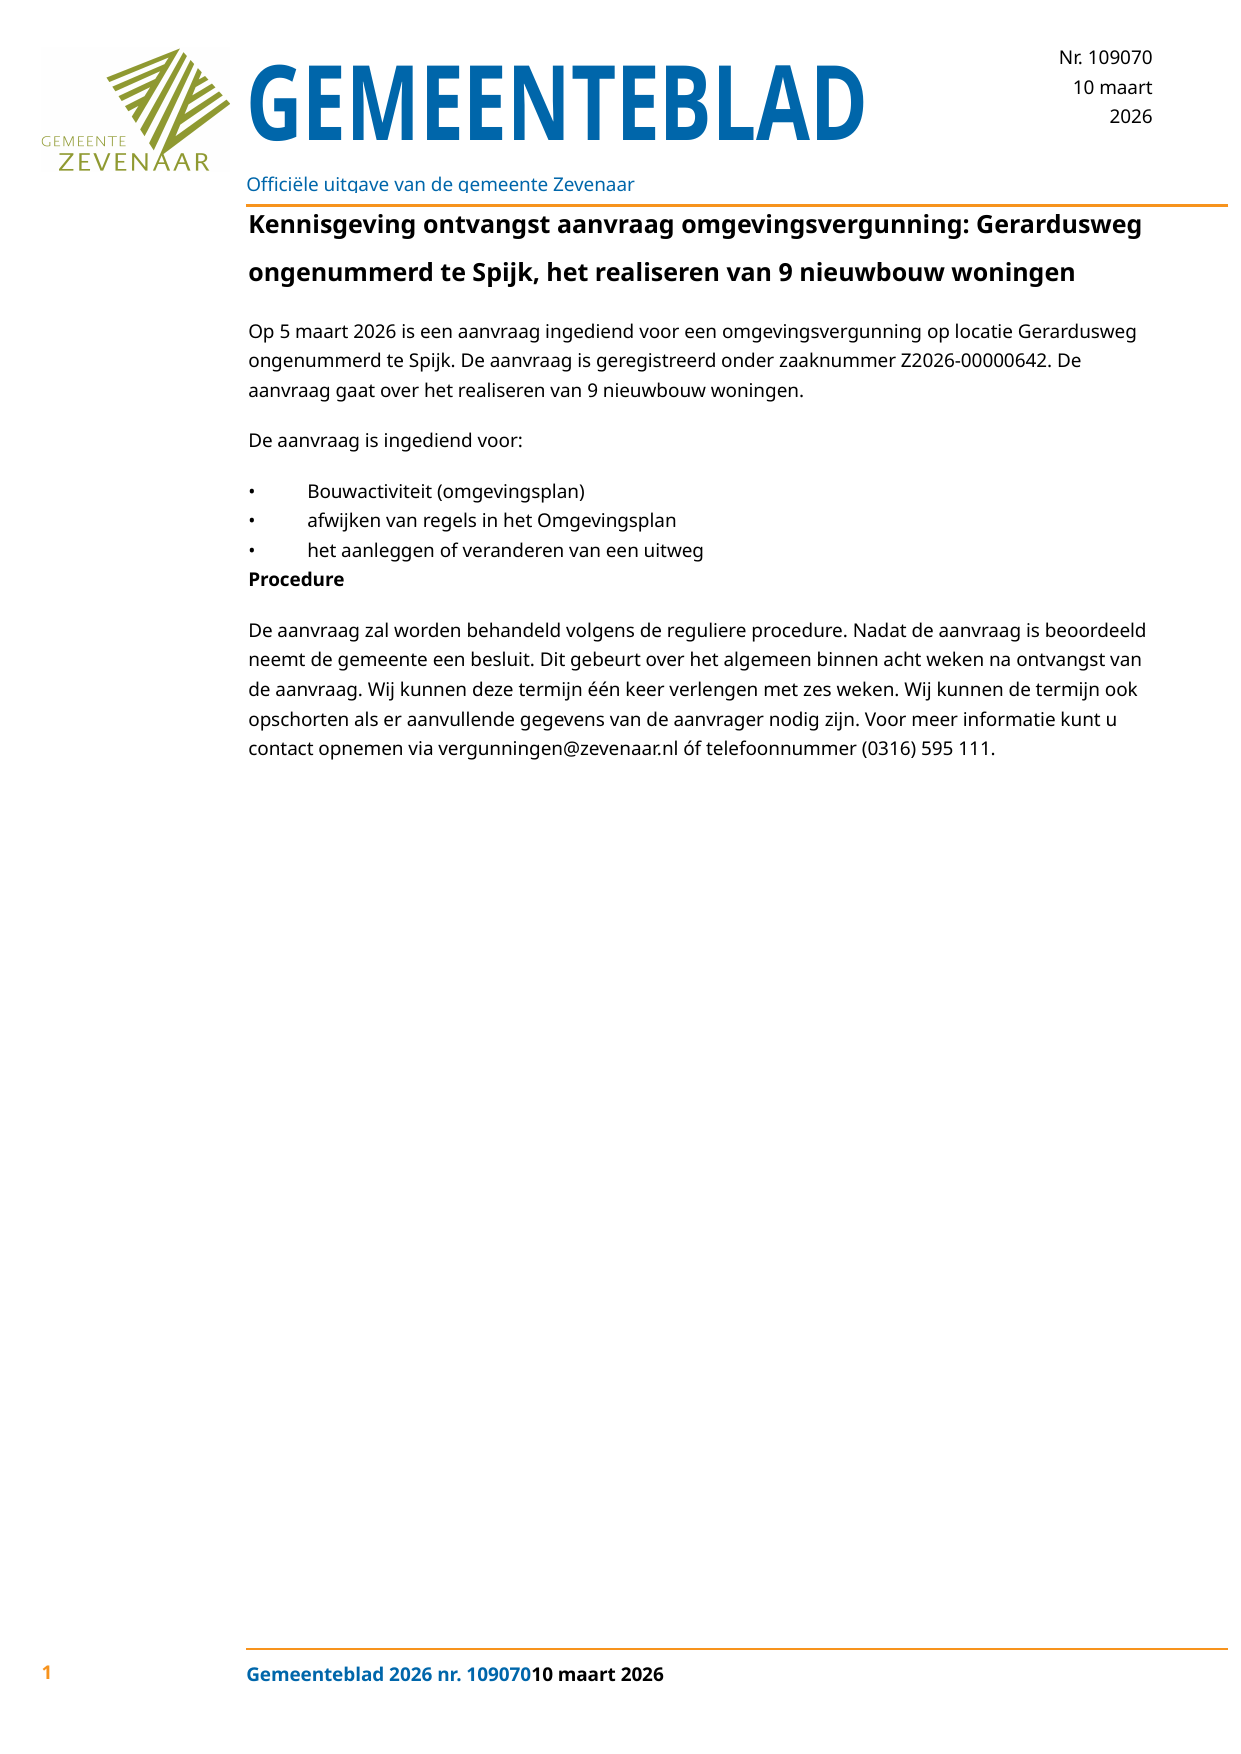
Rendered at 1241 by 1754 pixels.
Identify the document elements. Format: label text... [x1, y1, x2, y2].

list Bouwactiviteit (omgevingsplan) [248, 478, 1152, 504]
text Op 5 maart 2026 is een aanvraag ingediend voor een omgevingsvergunning op locatie Gerardusweg ongenummerd te Spijk. De aanvraag is geregistreerd onder zaaknummer Z2026-00000642. De aanvraag gaat over het realiseren van 9 nieuwbouw woningen. [248, 318, 1152, 403]
text De aanvraag zal worden behandeld volgens de reguliere procedure. Nadat de aanvraag is beoordeeld neemt de gemeente een besluit. Dit gebeurt over het algemeen binnen acht weken na ontvangst van de aanvraag. Wij kunnen deze termijn één keer verlengen met zes weken. Wij kunnen de termijn ook opschorten als er aanvullende gegevens van de aanvrager nodig zijn. Voor meer informatie kunt u contact opnemen via vergunningen@zevenaar.nl óf telefoonnummer (0316) 595 111. [248, 617, 1152, 761]
list afwijken van regels in het Omgevingsplan [248, 507, 1152, 533]
picture [41, 47, 231, 172]
text De aanvraag is ingediend voor: [248, 427, 1152, 453]
text Kennisgeving ontvangst aanvraag omgevingsvergunning: Gerardusweg ongenummerd te Spijk, het realiseren van 9 nieuwbouw woningen [248, 207, 1152, 288]
list het aanleggen of veranderen van een uitweg [248, 537, 1152, 563]
text Procedure [248, 567, 1152, 592]
